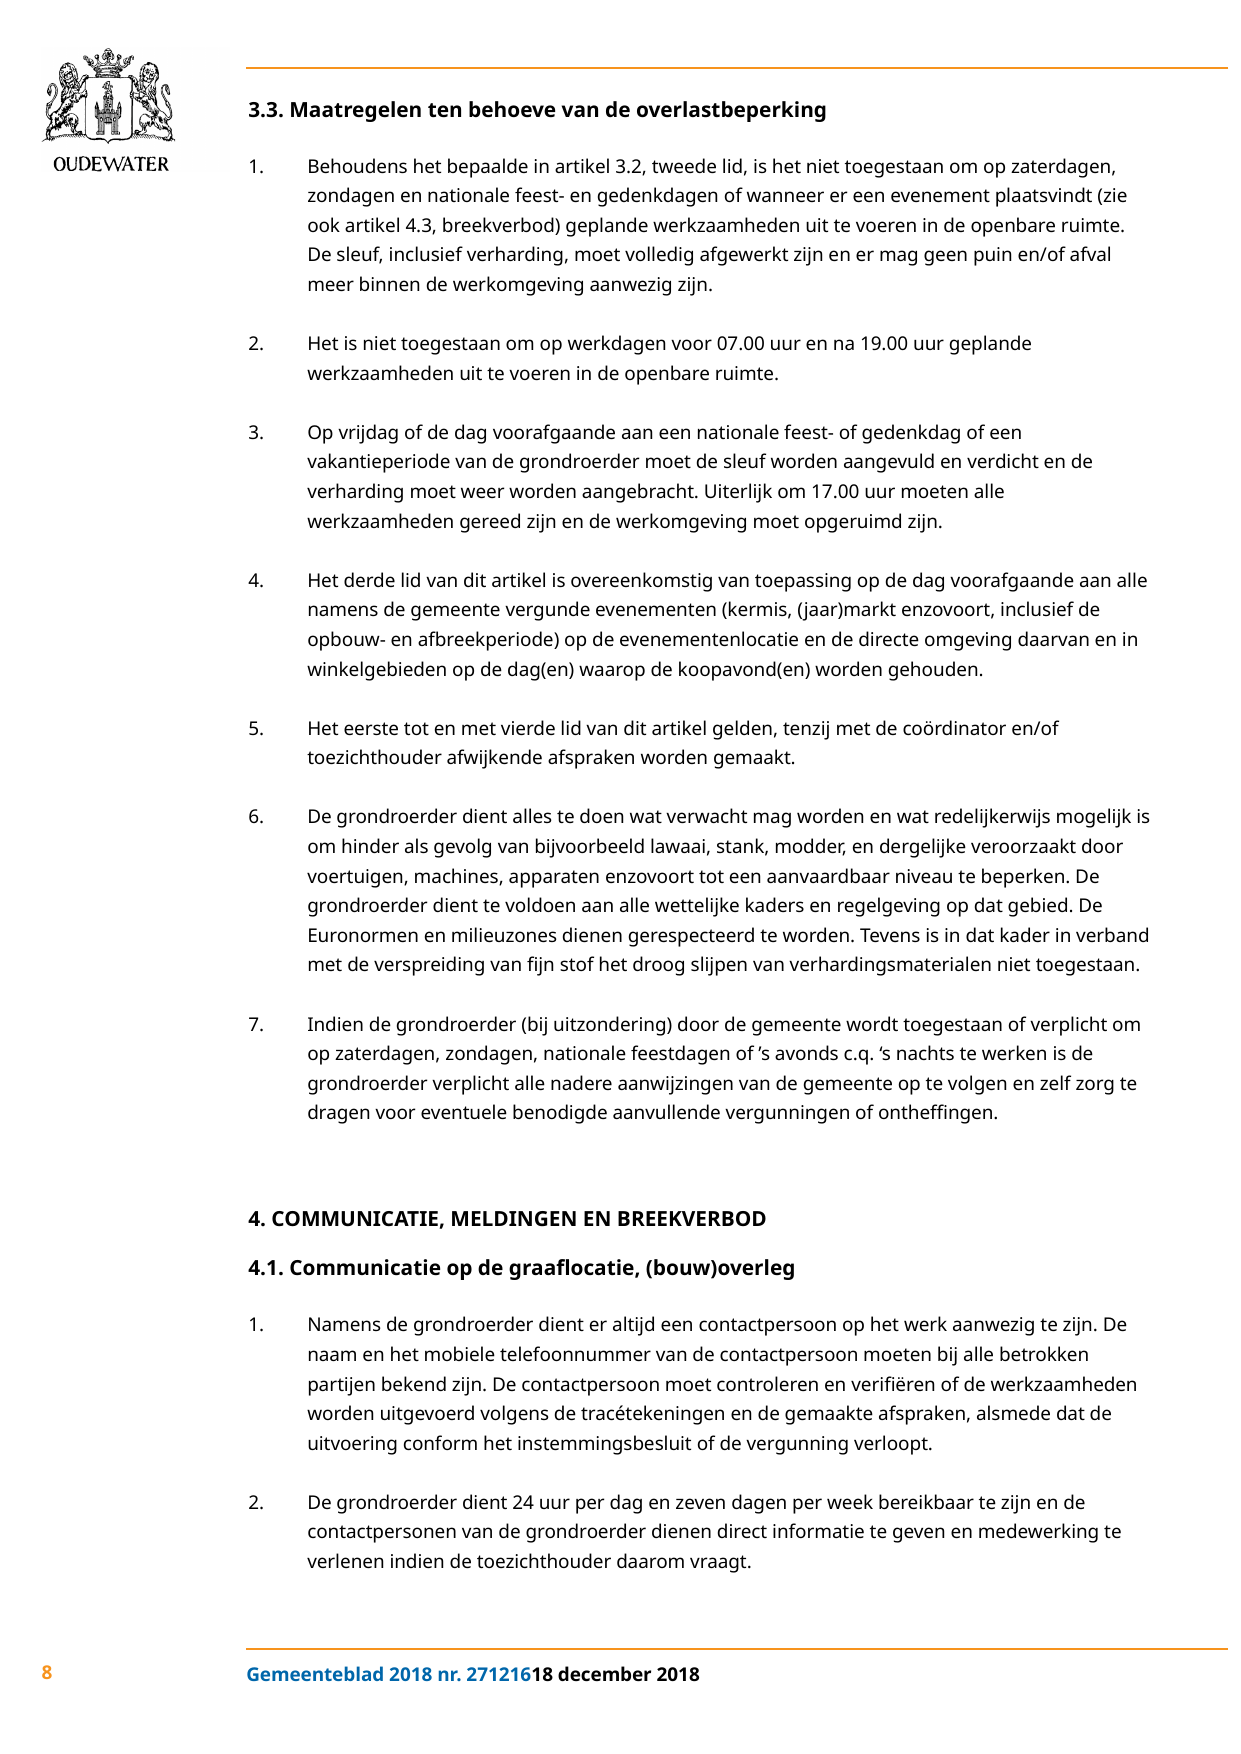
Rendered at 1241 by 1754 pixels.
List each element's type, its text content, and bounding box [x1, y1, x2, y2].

list De grondroerder dient 24 uur per dag en zeven dagen per week bereikbaar te zijn en de contactpersonen van de grondroerder dienen direct informatie te geven en medewerking te verlenen indien de toezichthouder daarom vraagt. [248, 1489, 1152, 1574]
list Namens de grondroerder dient er altijd een contactpersoon op het werk aanwezig te zijn. De naam en het mobiele telefoonnummer van de contactpersoon moeten bij alle betrokken partijen bekend zijn. De contactpersoon moet controleren en verifiëren of de werkzaamheden worden uitgevoerd volgens de tracétekeningen en de gemaakte afspraken, alsmede dat de uitvoering conform het instemmingsbesluit of de vergunning verloopt. [248, 1312, 1152, 1456]
list Het is niet toegestaan om op werkdagen voor 07.00 uur en na 19.00 uur geplande werkzaamheden uit te voeren in de openbare ruimte. [248, 330, 1152, 386]
list Indien de grondroerder (bij uitzondering) door de gemeente wordt toegestaan of verplicht om op zaterdagen, zondagen, nationale feestdagen of ’s avonds c.q. ‘s nachts te werken is de grondroerder verplicht alle nadere aanwijzingen van de gemeente op te volgen en zelf zorg te dragen voor eventuele benodigde aanvullende vergunningen of ontheffingen. [248, 1011, 1152, 1125]
list Het eerste tot en met vierde lid van dit artikel gelden, tenzij met de coördinator en/of toezichthouder afwijkende afspraken worden gemaakt. [248, 715, 1152, 770]
text 3.3. Maatregelen ten behoeve van de overlastbeperking [248, 95, 1152, 123]
list De grondroerder dient alles te doen wat verwacht mag worden en wat redelijkerwijs mogelijk is om hinder als gevolg van bijvoorbeeld lawaai, stank, modder, en dergelijke veroorzaakt door voertuigen, machines, apparaten enzovoort tot een aanvaardbaar niveau te beperken. De grondroerder dient te voldoen aan alle wettelijke kaders en regelgeving op dat gebied. De Euronormen en milieuzones dienen gerespecteerd te worden. Tevens is in dat kader in verband met de verspreiding van fijn stof het droog slijpen van verhardingsmaterialen niet toegestaan. [248, 804, 1152, 977]
text 4. COMMUNICATIE, MELDINGEN EN BREEKVERBOD [248, 1204, 1152, 1233]
list Behoudens het bepaalde in artikel 3.2, tweede lid, is het niet toegestaan om op zaterdagen, zondagen en nationale feest- en gedenkdagen of wanneer er een evenement plaatsvindt (zie ook artikel 4.3, breekverbod) geplande werkzaamheden uit te voeren in de openbare ruimte. De sleuf, inclusief verharding, moet volledig afgewerkt zijn en er mag geen puin en/of afval meer binnen de werkomgeving aanwezig zijn. [248, 153, 1152, 297]
list Op vrijdag of de dag voorafgaande aan een nationale feest- of gedenkdag of een vakantieperiode van de grondroerder moet de sleuf worden aangevuld en verdicht en de verharding moet weer worden aangebracht. Uiterlijk om 17.00 uur moeten alle werkzaamheden gereed zijn en de werkomgeving moet opgeruimd zijn. [248, 419, 1152, 533]
text 4.1. Communicatie op de graaflocatie, (bouw)overleg [248, 1253, 1152, 1282]
picture [41, 47, 231, 172]
list Het derde lid van dit artikel is overeenkomstig van toepassing op de dag voorafgaande aan alle namens de gemeente vergunde evenementen (kermis, (jaar)markt enzovoort, inclusief de opbouw- en afbreekperiode) op de evenementenlocatie en de directe omgeving daarvan en in winkelgebieden op de dag(en) waarop de koopavond(en) worden gehouden. [248, 567, 1152, 681]
